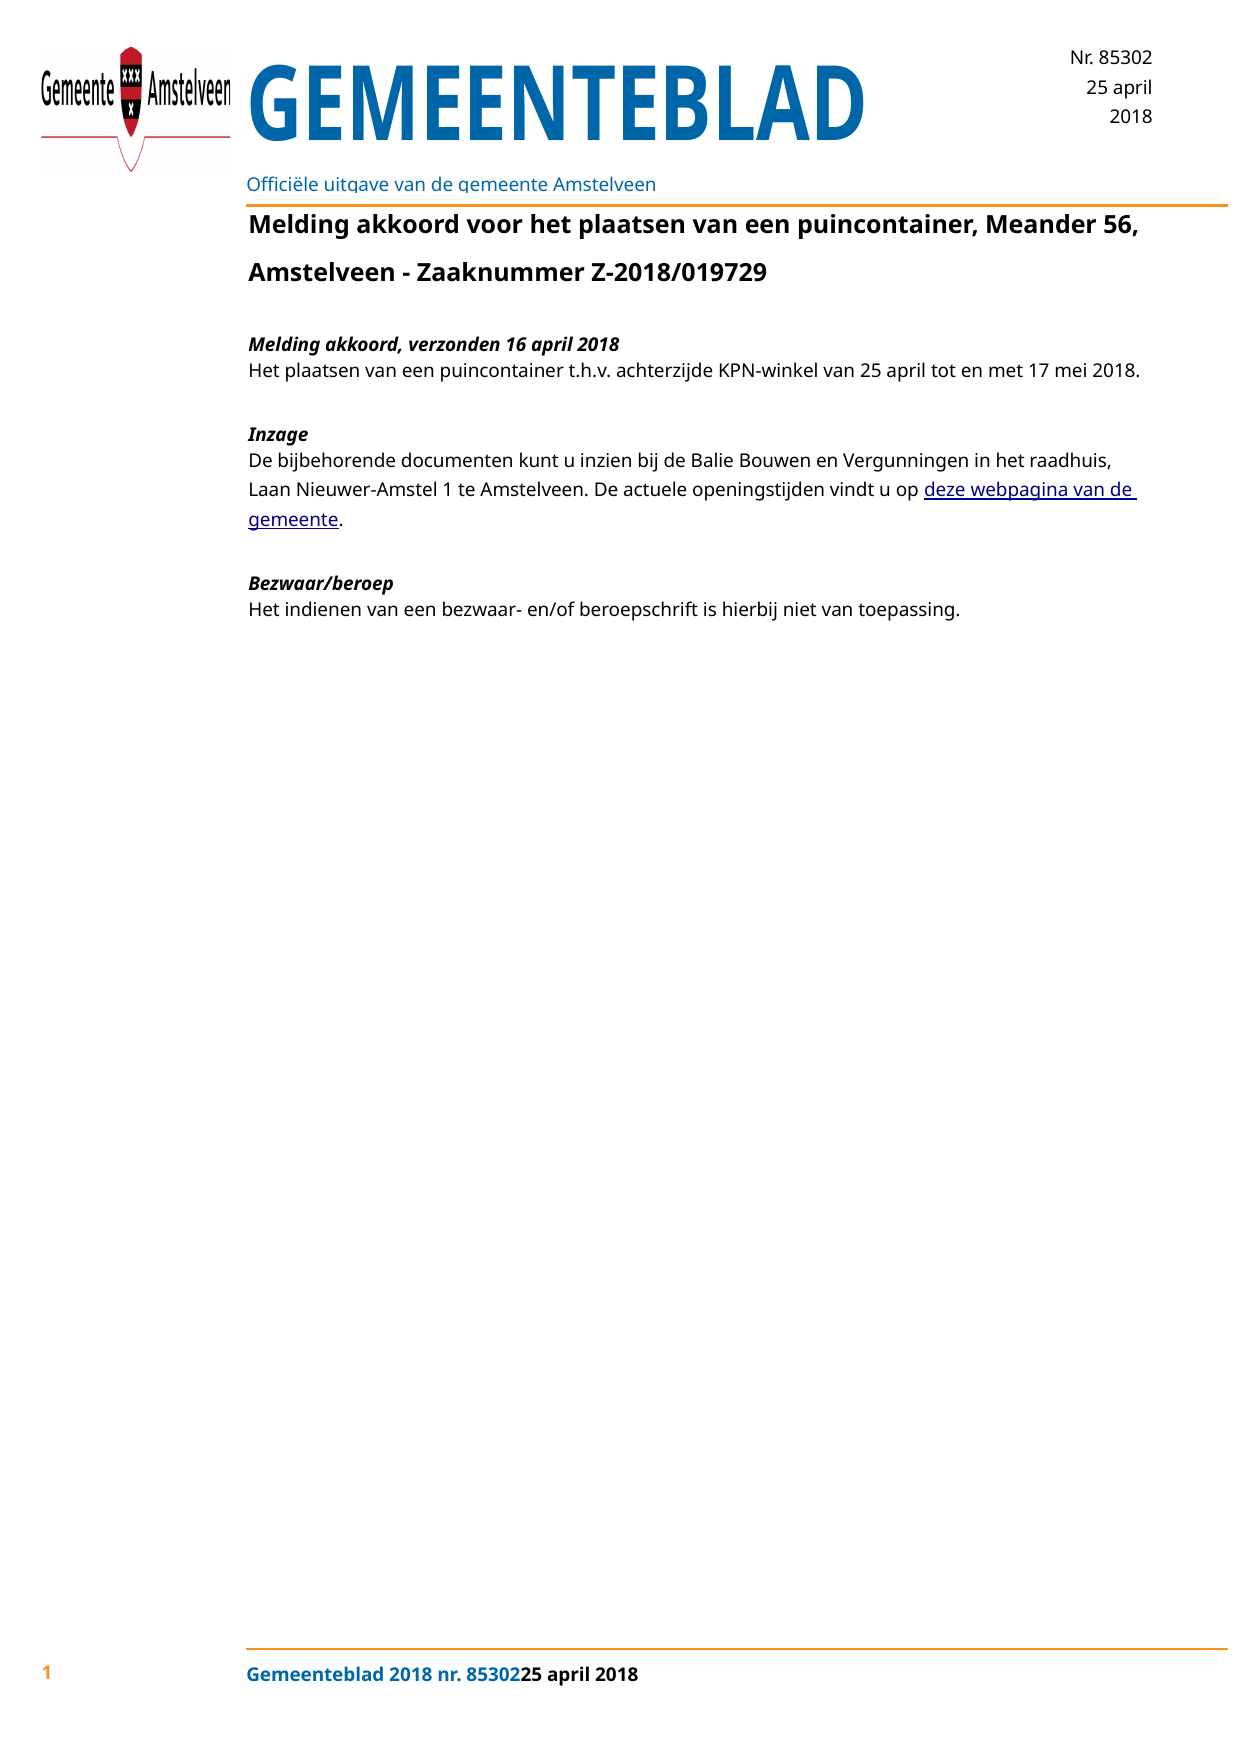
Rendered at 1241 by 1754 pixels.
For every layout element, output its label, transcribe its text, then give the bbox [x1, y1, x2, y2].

text Bezwaar/beroep [248, 570, 1152, 596]
text Melding akkoord voor het plaatsen van een puincontainer, Meander 56, Amstelveen - Zaaknummer Z-2018/019729 [248, 207, 1152, 288]
text Inzage [248, 421, 1152, 447]
text Melding akkoord, verzonden 16 april 2018 [248, 331, 1152, 357]
text De bijbehorende documenten kunt u inzien bij de Balie Bouwen en Vergunningen in het raadhuis, Laan Nieuwer-Amstel 1 te Amstelveen. De actuele openingstijden vindt u op deze webpagina van de gemeente. [248, 447, 1152, 532]
text Het plaatsen van een puincontainer t.h.v. achterzijde KPN-winkel van 25 april tot en met 17 mei 2018. [248, 357, 1152, 383]
picture [41, 47, 231, 172]
text Het indienen van een bezwaar- en/of beroepschrift is hierbij niet van toepassing. [248, 596, 1152, 621]
